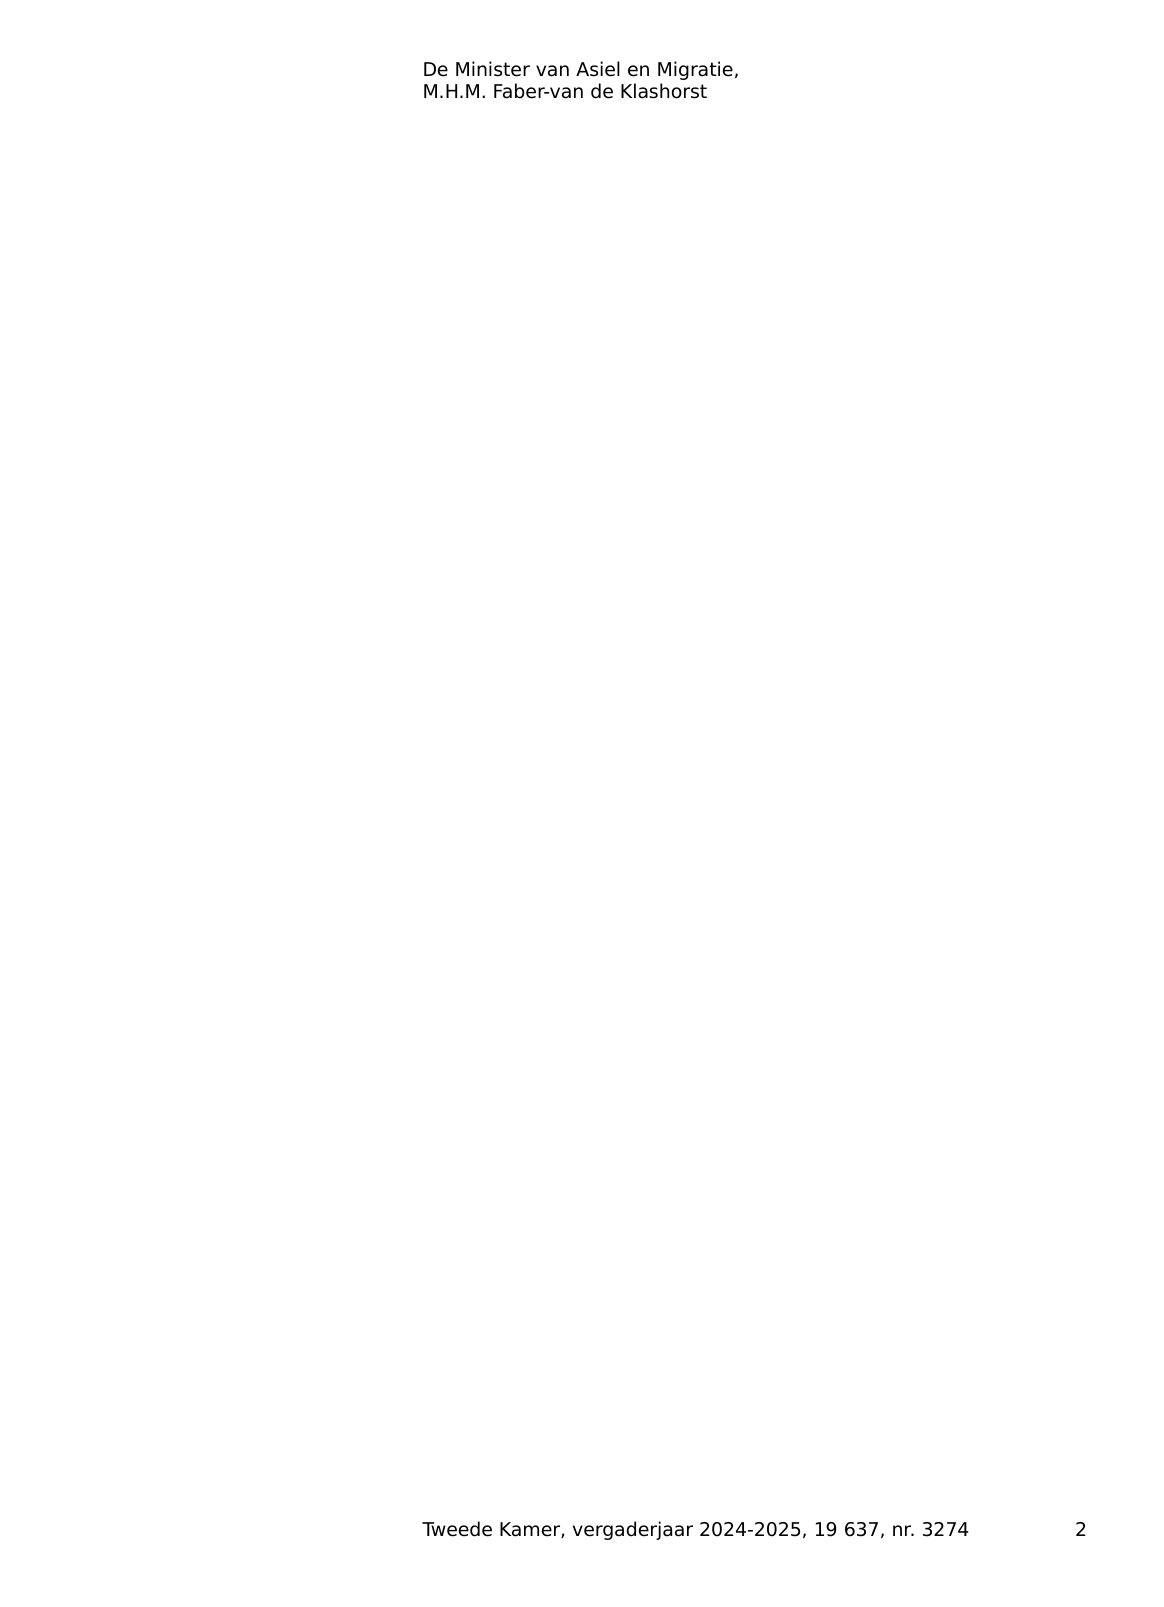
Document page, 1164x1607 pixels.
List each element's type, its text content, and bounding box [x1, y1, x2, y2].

text De Minister van Asiel en Migratie, M.H.M. Faber-van de Klashorst [422, 59, 1087, 103]
